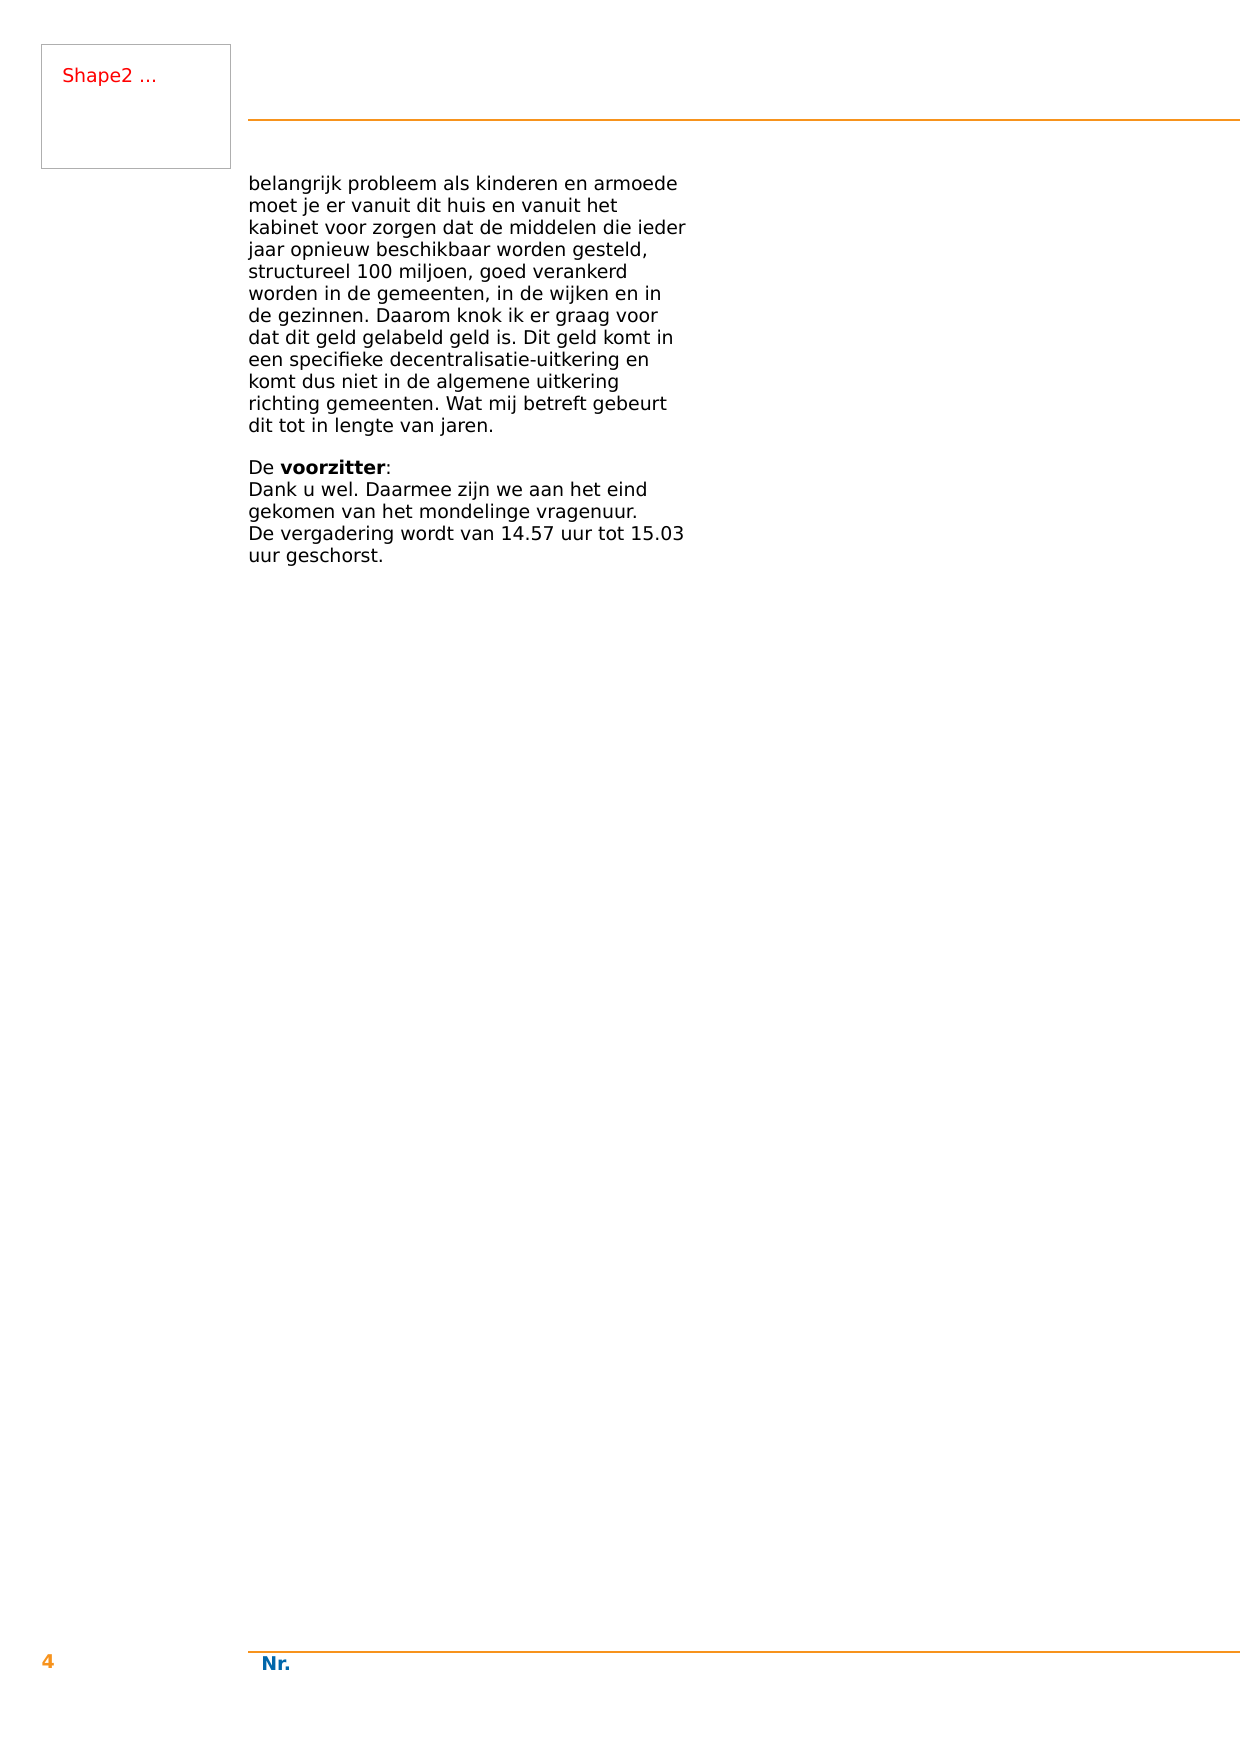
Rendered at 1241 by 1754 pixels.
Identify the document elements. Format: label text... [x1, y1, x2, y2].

text belangrijk probleem als kinderen en armoede moet je er vanuit dit huis en vanuit het kabinet voor zorgen dat de middelen die ieder jaar opnieuw beschikbaar worden gesteld, structureel 100 miljoen, goed verankerd worden in de gemeenten, in de wijken en in de gezinnen. Daarom knok ik er graag voor dat dit geld gelabeld geld is. Dit geld komt in een specifieke decentralisatie-uitkering en komt dus niet in de algemene uitkering richting gemeenten. Wat mij betreft gebeurt dit tot in lengte van jaren. [248, 173, 691, 437]
text Dank u wel. Daarmee zijn we aan het eind gekomen van het mondelinge vragenuur. [248, 478, 691, 522]
text De vergadering wordt van 14.57 uur tot 15.03 uur geschorst. [248, 522, 691, 566]
text De voorzitter: [248, 457, 691, 478]
